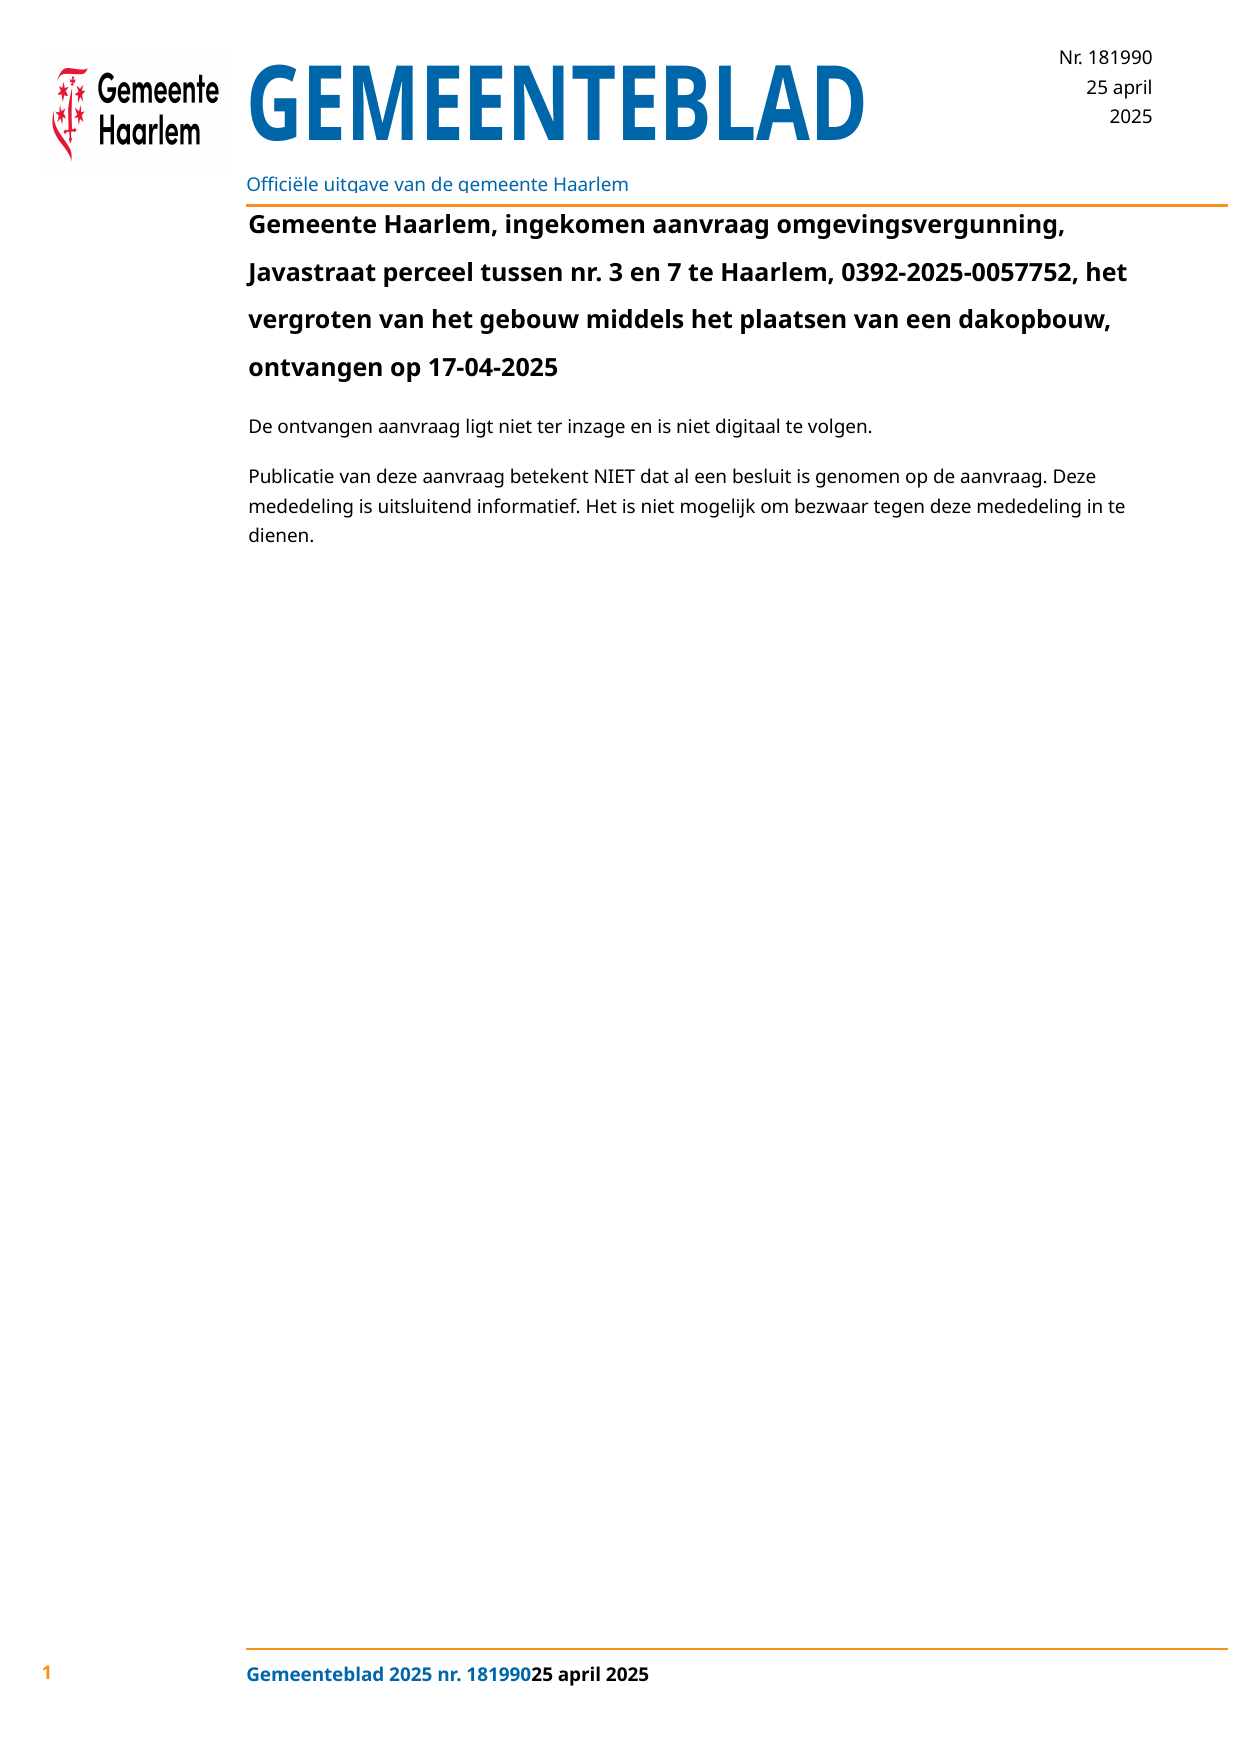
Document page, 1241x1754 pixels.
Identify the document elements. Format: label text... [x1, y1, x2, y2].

text De ontvangen aanvraag ligt niet ter inzage en is niet digitaal te volgen. [248, 413, 1152, 439]
picture [41, 47, 231, 172]
text Gemeente Haarlem, ingekomen aanvraag omgevingsvergunning, Javastraat perceel tussen nr. 3 en 7 te Haarlem, 0392-2025-0057752, het vergroten van het gebouw middels het plaatsen van een dakopbouw, ontvangen op 17-04-2025 [248, 207, 1152, 384]
text Publicatie van deze aanvraag betekent NIET dat al een besluit is genomen op de aanvraag. Deze mededeling is uitsluitend informatief. Het is niet mogelijk om bezwaar tegen deze mededeling in te dienen. [248, 463, 1152, 548]
